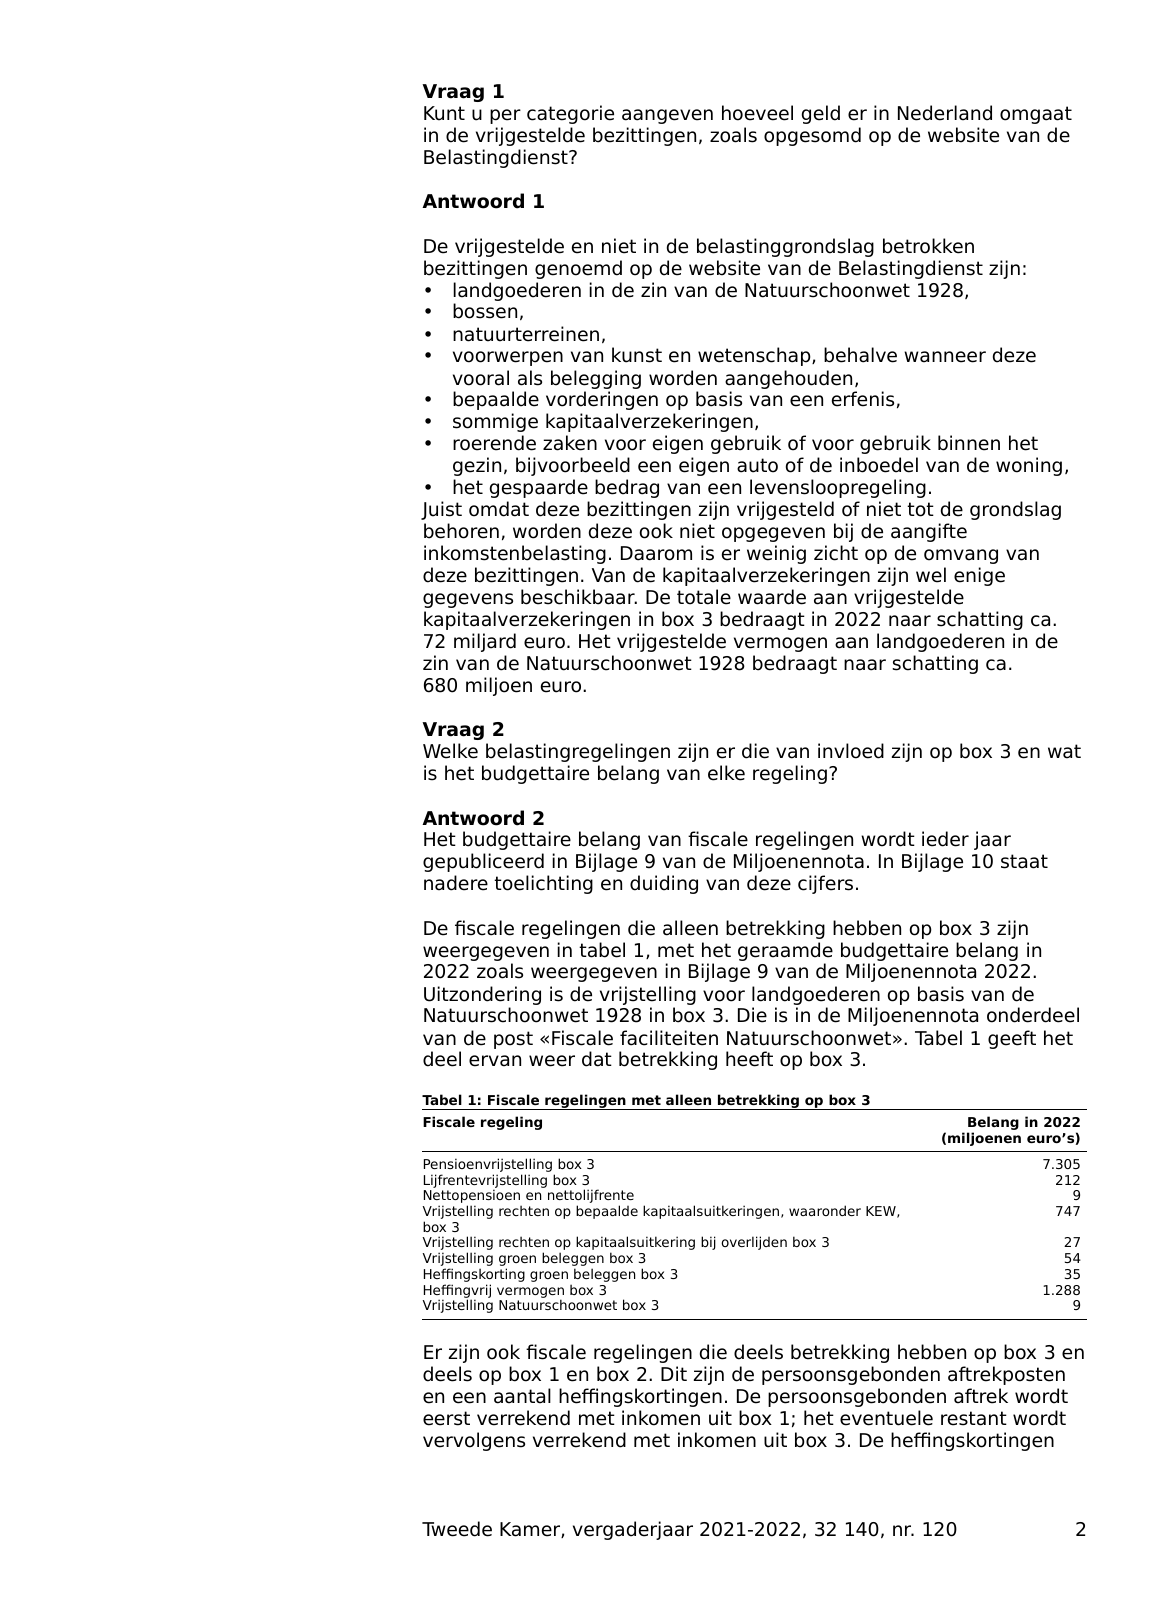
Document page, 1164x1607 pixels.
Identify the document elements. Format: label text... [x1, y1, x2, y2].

text Het budgettaire belang van fiscale regelingen wordt ieder jaar gepubliceerd in Bijlage 9 van de Miljoenennota. In Bijlage 10 staat nadere toelichting en duiding van deze cijfers. [422, 829, 1087, 895]
table_cell Nettopensioen en nettolijfrente [422, 1188, 924, 1204]
subtitle Vraag 1 [422, 81, 1087, 103]
text • landgoederen in de zin van de Natuurschoonwet 1928, [422, 279, 1087, 301]
table_cell 35 [924, 1267, 1087, 1282]
table_cell 54 [924, 1251, 1087, 1267]
table_header Tabel 1: Fiscale regelingen met alleen betrekking op box 3 [422, 1093, 1087, 1109]
subtitle Antwoord 1 [422, 191, 1087, 213]
text • bossen, [422, 301, 1087, 323]
table_cell Vrijstelling Natuurschoonwet box 3 [422, 1298, 924, 1318]
text • sommige kapitaalverzekeringen, [422, 411, 1087, 433]
text Er zijn ook fiscale regelingen die deels betrekking hebben op box 3 en deels op box 1 en box 2. Dit zijn de persoonsgebonden aftrekposten en een aantal heffingskortingen. De persoonsgebonden aftrek wordt eerst verrekend met inkomen uit box 1; het eventuele restant wordt vervolgens verrekend met inkomen uit box 3. De heffingskortingen [422, 1342, 1087, 1452]
table_cell Lijfrentevrijstelling box 3 [422, 1172, 924, 1188]
text • het gespaarde bedrag van een levensloopregeling. [422, 477, 1087, 499]
table_cell Heffingvrij vermogen box 3 [422, 1283, 924, 1298]
subtitle Antwoord 2 [422, 807, 1087, 829]
text Welke belastingregelingen zijn er die van invloed zijn op box 3 en wat is het budgettaire belang van elke regeling? [422, 741, 1087, 785]
table_cell 747 [924, 1204, 1087, 1235]
table_cell Belang in 2022 (miljoenen euro’s) [924, 1110, 1087, 1151]
text • natuurterreinen, [422, 323, 1087, 345]
table_cell Vrijstelling groen beleggen box 3 [422, 1251, 924, 1267]
table_cell 9 [924, 1298, 1087, 1318]
table_cell Vrijstelling rechten op bepaalde kapitaalsuitkeringen, waaronder KEW, box 3 [422, 1204, 924, 1235]
table_cell Fiscale regeling [422, 1110, 924, 1151]
text • bepaalde vorderingen op basis van een erfenis, [422, 389, 1087, 411]
table_cell Pensioenvrijstelling box 3 [422, 1152, 924, 1172]
text • voorwerpen van kunst en wetenschap, behalve wanneer deze vooral als belegging worden aangehouden, [422, 345, 1087, 389]
table_cell 7.305 [924, 1152, 1087, 1172]
text Kunt u per categorie aangeven hoeveel geld er in Nederland omgaat in de vrijgestelde bezittingen, zoals opgesomd op de website van de Belastingdienst? [422, 103, 1087, 169]
table_cell 1.288 [924, 1283, 1087, 1298]
table_cell Vrijstelling rechten op kapitaalsuitkering bij overlijden box 3 [422, 1235, 924, 1251]
text Juist omdat deze bezittingen zijn vrijgesteld of niet tot de grondslag behoren, worden deze ook niet opgegeven bij de aangifte inkomstenbelasting. Daarom is er weinig zicht op de omvang van deze bezittingen. Van de kapitaalverzekeringen zijn wel enige gegevens beschikbaar. De totale waarde aan vrijgestelde kapitaalverzekeringen in box 3 bedraagt in 2022 naar schatting ca. 72 miljard euro. Het vrijgestelde vermogen aan landgoederen in de zin van de Natuurschoonwet 1928 bedraagt naar schatting ca. 680 miljoen euro. [422, 499, 1087, 697]
table_cell Heffingskorting groen beleggen box 3 [422, 1267, 924, 1282]
text • roerende zaken voor eigen gebruik of voor gebruik binnen het gezin, bijvoorbeeld een eigen auto of de inboedel van de woning, [422, 433, 1087, 477]
text De vrijgestelde en niet in de belastinggrondslag betrokken bezittingen genoemd op de website van de Belastingdienst zijn: [422, 236, 1087, 279]
table_cell 9 [924, 1188, 1087, 1204]
table_cell 212 [924, 1172, 1087, 1188]
table_cell 27 [924, 1235, 1087, 1251]
text De fiscale regelingen die alleen betrekking hebben op box 3 zijn weergegeven in tabel 1, met het geraamde budgettaire belang in 2022 zoals weergegeven in Bijlage 9 van de Miljoenennota 2022. Uitzondering is de vrijstelling voor landgoederen op basis van de Natuurschoonwet 1928 in box 3. Die is in de Miljoenennota onderdeel van de post «Fiscale faciliteiten Natuurschoonwet». Tabel 1 geeft het deel ervan weer dat betrekking heeft op box 3. [422, 917, 1087, 1071]
subtitle Vraag 2 [422, 719, 1087, 741]
